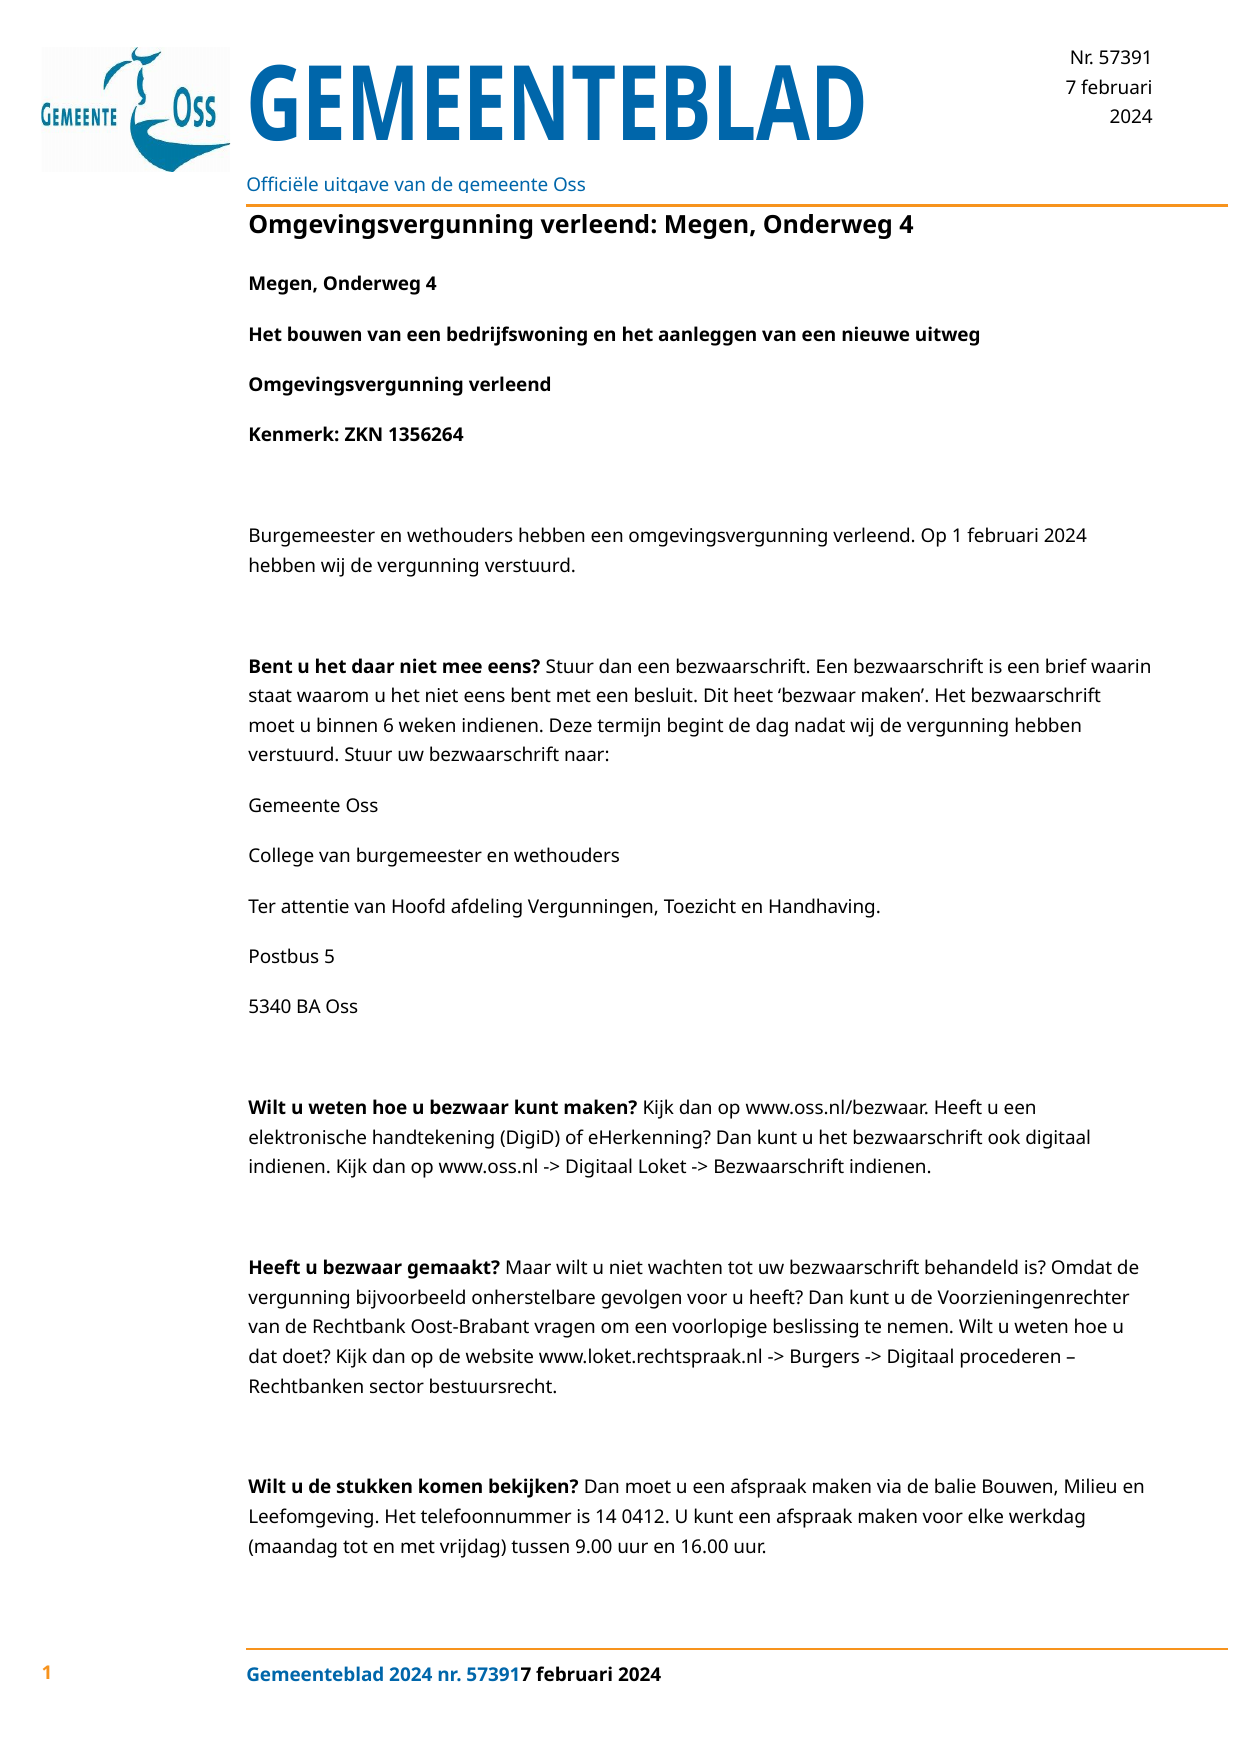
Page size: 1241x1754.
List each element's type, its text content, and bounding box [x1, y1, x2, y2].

text Omgevingsvergunning verleend [248, 371, 1152, 397]
text Burgemeester en wethouders hebben een omgevingsvergunning verleend. Op 1 februari 2024 hebben wij de vergunning verstuurd. [248, 522, 1152, 578]
picture [41, 47, 231, 172]
text Het bouwen van een bedrijfswoning en het aanleggen van een nieuwe uitweg [248, 321, 1152, 346]
text Heeft u bezwaar gemaakt? Maar wilt u niet wachten tot uw bezwaarschrift behandeld is? Omdat de vergunning bijvoorbeeld onherstelbare gevolgen voor u heeft? Dan kunt u de Voorzieningenrechter van de Rechtbank Oost-Brabant vragen om een voorlopige beslissing te nemen. Wilt u weten hoe u dat doet? Kijk dan op de website www.loket.rechtspraak.nl -> Burgers -> Digitaal procederen – Rechtbanken sector bestuursrecht. [248, 1254, 1152, 1398]
text College van burgemeester en wethouders [248, 842, 1152, 868]
text Wilt u weten hoe u bezwaar kunt maken? Kijk dan op www.oss.nl/bezwaar. Heeft u een elektronische handtekening (DigiD) of eHerkenning? Dan kunt u het bezwaarschrift ook digitaal indienen. Kijk dan op www.oss.nl -> Digitaal Loket -> Bezwaarschrift indienen. [248, 1094, 1152, 1179]
text Omgevingsvergunning verleend: Megen, Onderweg 4 [248, 207, 1152, 241]
text Ter attentie van Hoofd afdeling Vergunningen, Toezicht en Handhaving. [248, 893, 1152, 918]
text 5340 BA Oss [248, 994, 1152, 1019]
text Kenmerk: ZKN 1356264 [248, 422, 1152, 447]
text Postbus 5 [248, 943, 1152, 969]
text Gemeente Oss [248, 792, 1152, 818]
text Wilt u de stukken komen bekijken? Dan moet u een afspraak maken via de balie Bouwen, Milieu en Leefomgeving. Het telefoonnummer is 14 0412. U kunt een afspraak maken voor elke werkdag (maandag tot en met vrijdag) tussen 9.00 uur en 16.00 uur. [248, 1474, 1152, 1558]
text Megen, Onderweg 4 [248, 270, 1152, 296]
text Bent u het daar niet mee eens? Stuur dan een bezwaarschrift. Een bezwaarschrift is een brief waarin staat waarom u het niet eens bent met een besluit. Dit heet ‘bezwaar maken’. Het bezwaarschrift moet u binnen 6 weken indienen. Deze termijn begint de dag nadat wij de vergunning hebben verstuurd. Stuur uw bezwaarschrift naar: [248, 653, 1152, 767]
